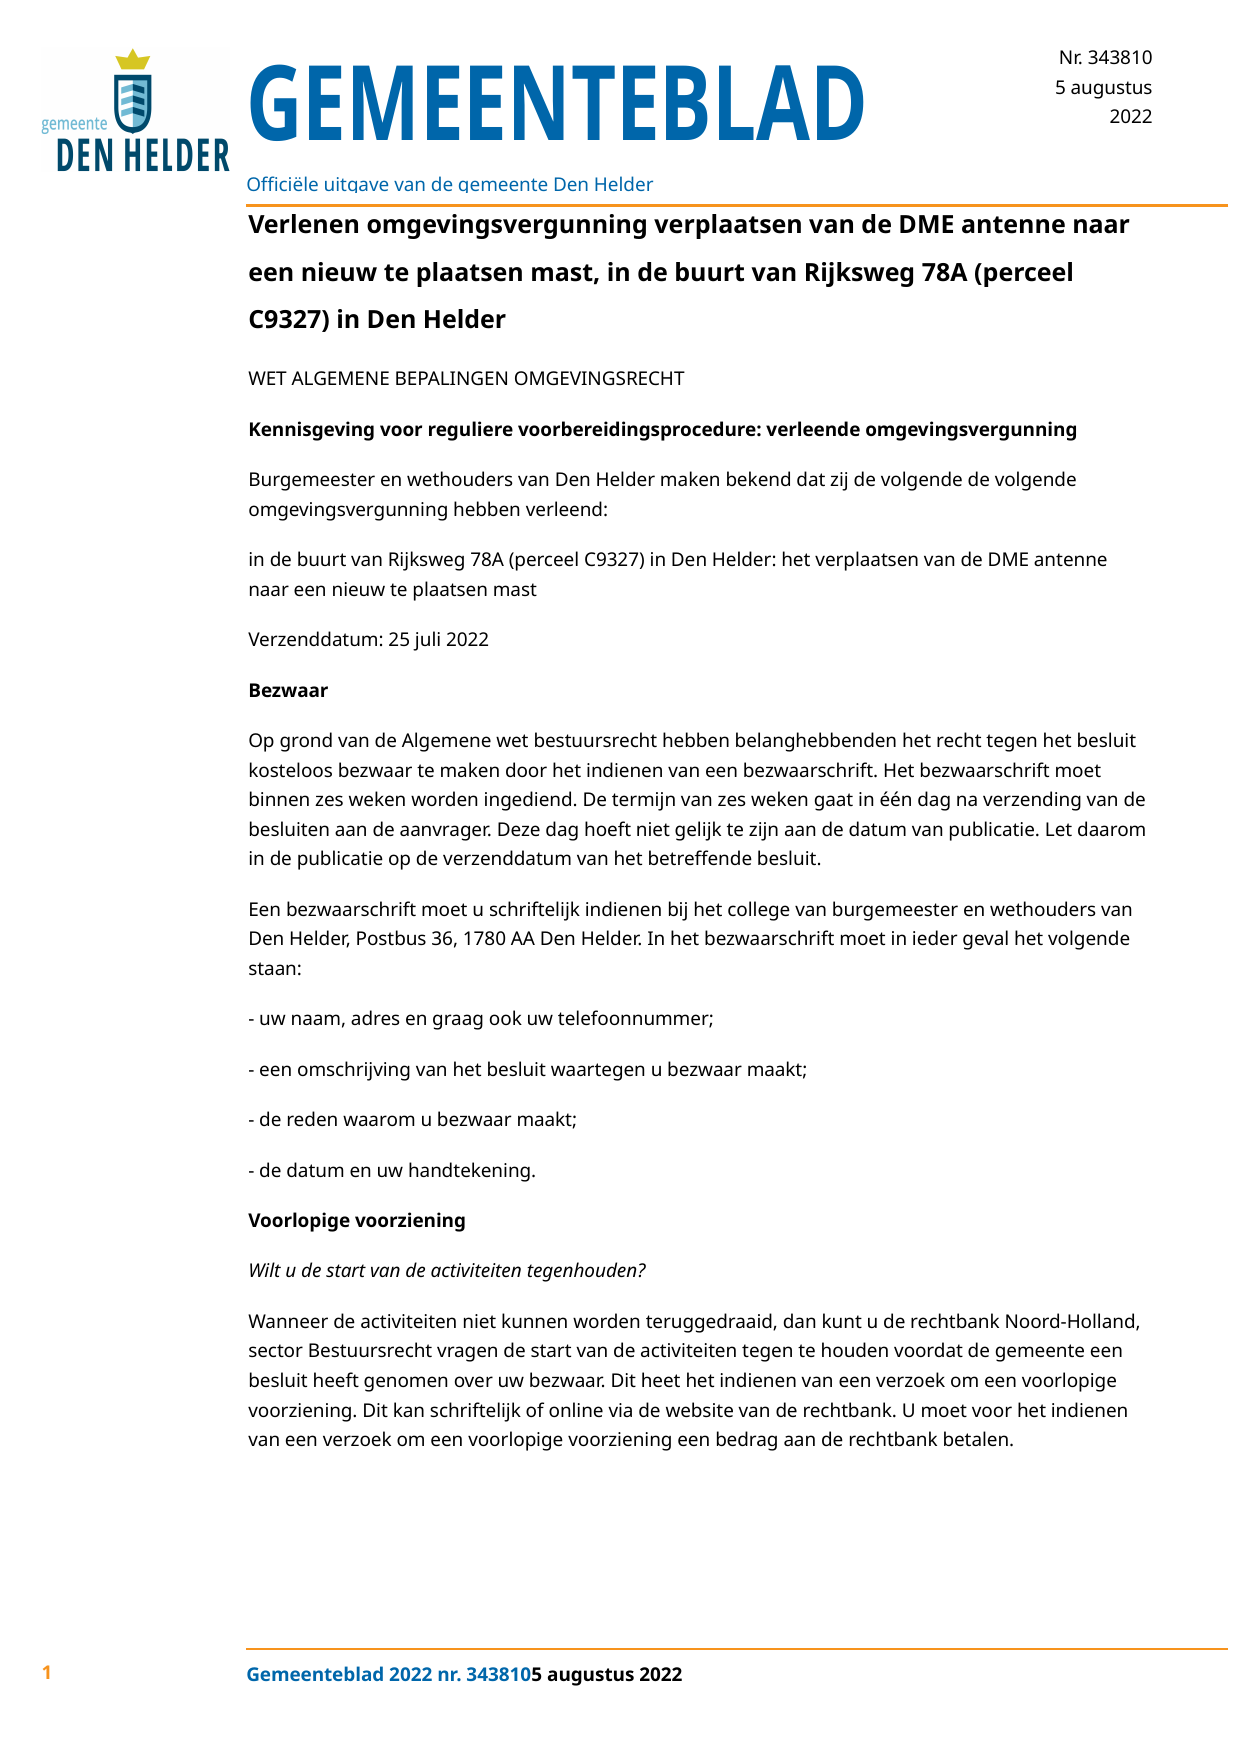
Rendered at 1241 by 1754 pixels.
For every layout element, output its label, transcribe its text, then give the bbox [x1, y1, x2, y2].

picture [130, 157, 135, 172]
text Burgemeester en wethouders van Den Helder maken bekend dat zij de volgende de volgende omgevingsvergunning hebben verleend: [248, 466, 1152, 522]
text WET ALGEMENE BEPALINGEN OMGEVINGSRECHT [248, 366, 1152, 391]
text Wilt u de start van de activiteiten tegenhouden? [248, 1258, 1152, 1283]
text Bezwaar [248, 677, 1152, 702]
picture [41, 47, 231, 172]
text - de datum en uw handtekening. [248, 1157, 1152, 1182]
text Verzenddatum: 25 juli 2022 [248, 626, 1152, 652]
picture [63, 144, 68, 165]
text - een omschrijving van het besluit waartegen u bezwaar maakt; [248, 1056, 1152, 1082]
text - uw naam, adres en graag ook uw telefoonnummer; [248, 1006, 1152, 1031]
text Op grond van de Algemene wet bestuursrecht hebben belanghebbenden het recht tegen het besluit kosteloos bezwaar te maken door het indienen van een bezwaarschrift. Het bezwaarschrift moet binnen zes weken worden ingediend. De termijn van zes weken gaat in één dag na verzending van de besluiten aan de aanvrager. Deze dag hoeft niet gelijk te zijn aan de datum van publicatie. Let daarom in de publicatie op de verzenddatum van het betreffende besluit. [248, 727, 1152, 871]
text Kennisgeving voor reguliere voorbereidingsprocedure: verleende omgevingsvergunning [248, 416, 1152, 442]
picture [220, 160, 224, 172]
text in de buurt van Rijksweg 78A (perceel C9327) in Den Helder: het verplaatsen van de DME antenne naar een nieuw te plaatsen mast [248, 546, 1152, 602]
text - de reden waarom u bezwaar maakt; [248, 1106, 1152, 1132]
picture [100, 154, 106, 172]
text Wanneer de activiteiten niet kunnen worden teruggedraaid, dan kunt u de rechtbank Noord-Holland, sector Bestuursrecht vragen de start van de activiteiten tegen te houden voordat de gemeente een besluit heeft genomen over uw bezwaar. Dit heet het indienen van een verzoek om een voorlopige voorziening. Dit kan schriftelijk of online via de website van de rechtbank. U moet voor het indienen van een verzoek om een voorlopige voorziening een bedrag aan de rechtbank betalen. [248, 1308, 1152, 1452]
picture [182, 144, 187, 165]
text Voorlopige voorziening [248, 1207, 1152, 1233]
text Verlenen omgevingsvergunning verplaatsen van de DME antenne naar een nieuw te plaatsen mast, in de buurt van Rijksweg 78A (perceel C9327) in Den Helder [248, 207, 1152, 336]
text Een bezwaarschrift moet u schriftelijk indienen bij het college van burgemeester en wethouders van Den Helder, Postbus 36, 1780 AA Den Helder. In het bezwaarschrift moet in ieder geval het volgende staan: [248, 896, 1152, 981]
